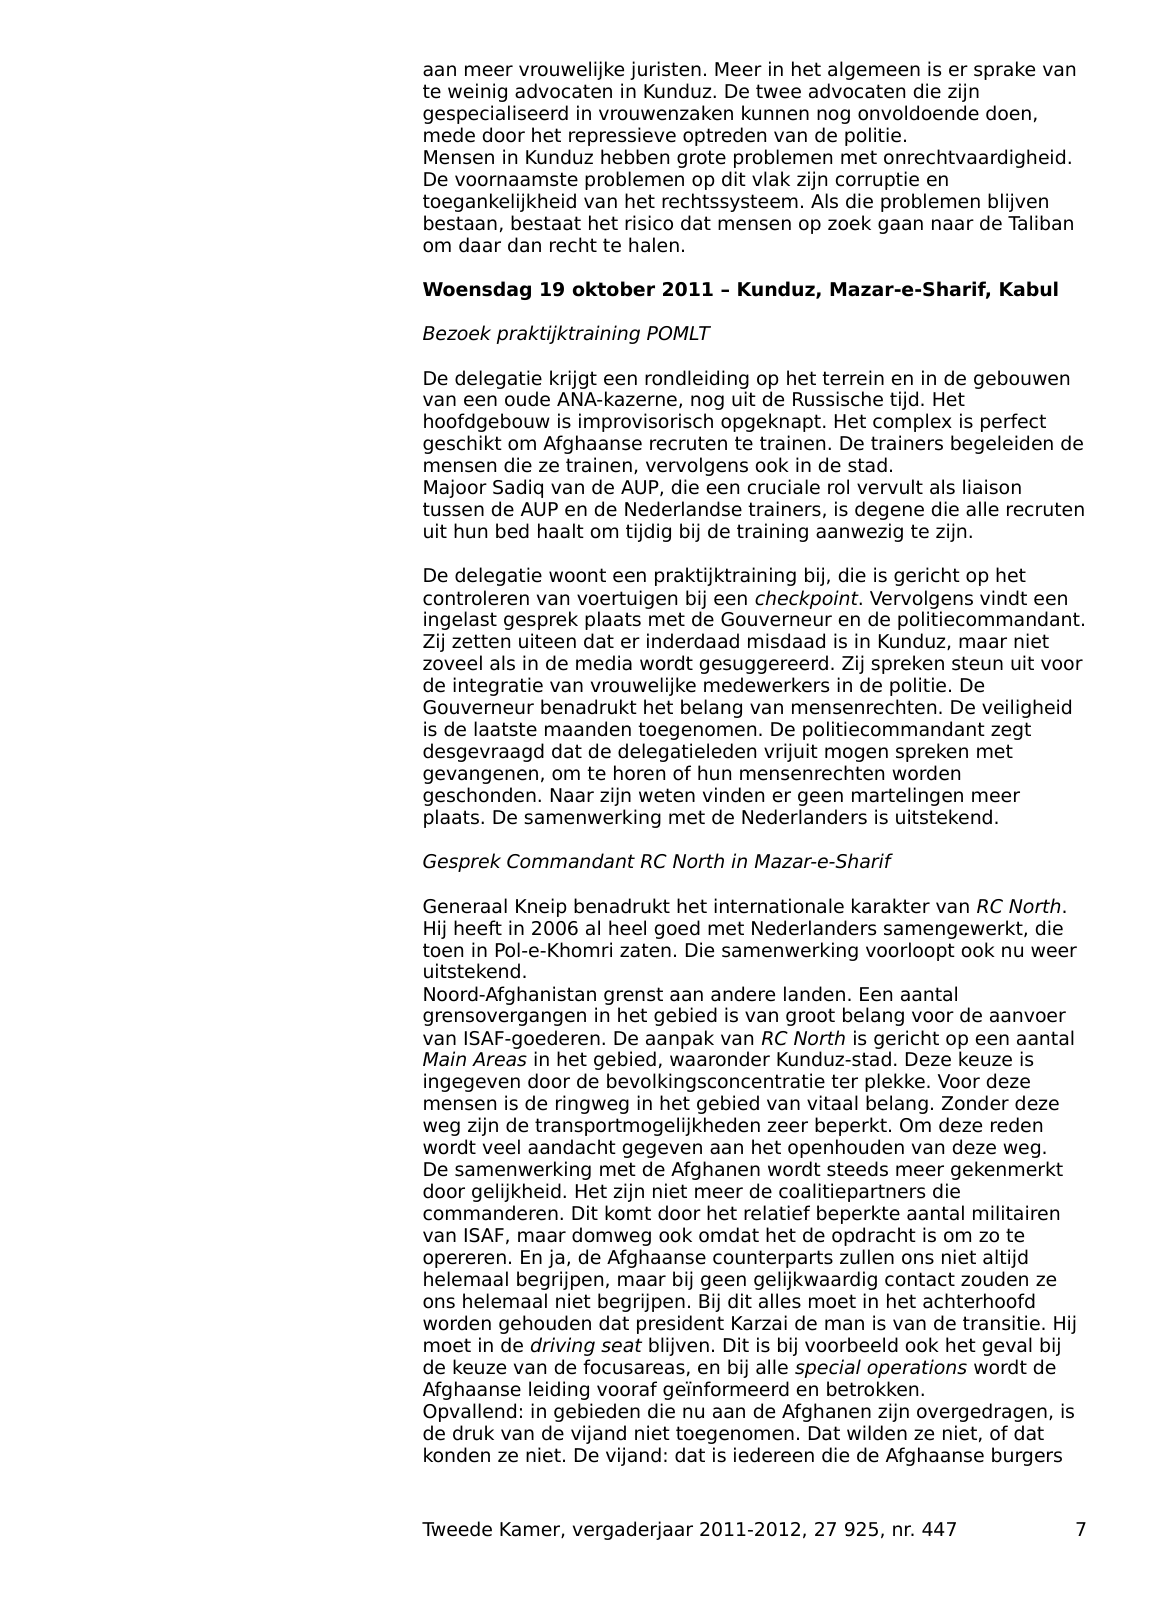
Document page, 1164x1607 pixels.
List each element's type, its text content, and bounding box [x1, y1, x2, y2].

subtitle Bezoek praktijktraining POMLT [422, 323, 1087, 345]
text De delegatie krijgt een rondleiding op het terrein en in de gebouwen van een oude ANA-kazerne, nog uit de Russische tijd. Het hoofdgebouw is improvisorisch opgeknapt. Het complex is perfect geschikt om Afghaanse recruten te trainen. De trainers begeleiden de mensen die ze trainen, vervolgens ook in de stad. [422, 367, 1087, 477]
text aan meer vrouwelijke juristen. Meer in het algemeen is er sprake van te weinig advocaten in Kunduz. De twee advocaten die zijn gespecialiseerd in vrouwenzaken kunnen nog onvoldoende doen, mede door het repressieve optreden van de politie. [422, 59, 1087, 147]
text Generaal Kneip benadrukt het internationale karakter van RC North. Hij heeft in 2006 al heel goed met Nederlanders samengewerkt, die toen in Pol-e-Khomri zaten. Die samenwerking voorloopt ook nu weer uitstekend. [422, 896, 1087, 983]
text Majoor Sadiq van de AUP, die een cruciale rol vervult als liaison tussen de AUP en de Nederlandse trainers, is degene die alle recruten uit hun bed haalt om tijdig bij de training aanwezig te zijn. [422, 477, 1087, 543]
text De samenwerking met de Afghanen wordt steeds meer gekenmerkt door gelijkheid. Het zijn niet meer de coalitiepartners die commanderen. Dit komt door het relatief beperkte aantal militairen van ISAF, maar domweg ook omdat het de opdracht is om zo te opereren. En ja, de Afghaanse counterparts zullen ons niet altijd helemaal begrijpen, maar bij geen gelijkwaardig contact zouden ze ons helemaal niet begrijpen. Bij dit alles moet in het achterhoofd worden gehouden dat president Karzai de man is van de transitie. Hij moet in de driving seat blijven. Dit is bij voorbeeld ook het geval bij de keuze van de focusareas, en bij alle special operations wordt de Afghaanse leiding vooraf geïnformeerd en betrokken. [422, 1159, 1087, 1401]
text De delegatie woont een praktijktraining bij, die is gericht op het controleren van voertuigen bij een checkpoint. Vervolgens vindt een ingelast gesprek plaats met de Gouverneur en de politiecommandant. Zij zetten uiteen dat er inderdaad misdaad is in Kunduz, maar niet zoveel als in de media wordt gesuggereerd. Zij spreken steun uit voor de integratie van vrouwelijke medewerkers in de politie. De Gouverneur benadrukt het belang van mensenrechten. De veiligheid is de laatste maanden toegenomen. De politiecommandant zegt desgevraagd dat de delegatieleden vrijuit mogen spreken met gevangenen, om te horen of hun mensenrechten worden geschonden. Naar zijn weten vinden er geen martelingen meer plaats. De samenwerking met de Nederlanders is uitstekend. [422, 565, 1087, 829]
text Noord-Afghanistan grenst aan andere landen. Een aantal grensovergangen in het gebied is van groot belang voor de aanvoer van ISAF-goederen. De aanpak van RC North is gericht op een aantal Main Areas in het gebied, waaronder Kunduz-stad. Deze keuze is ingegeven door de bevolkingsconcentratie ter plekke. Voor deze mensen is de ringweg in het gebied van vitaal belang. Zonder deze weg zijn de transportmogelijkheden zeer beperkt. Om deze reden wordt veel aandacht gegeven aan het openhouden van deze weg. [422, 983, 1087, 1159]
text Mensen in Kunduz hebben grote problemen met onrechtvaardigheid. De voornaamste problemen op dit vlak zijn corruptie en toegankelijkheid van het rechtssysteem. Als die problemen blijven bestaan, bestaat het risico dat mensen op zoek gaan naar de Taliban om daar dan recht te halen. [422, 147, 1087, 257]
subtitle Gesprek Commandant RC North in Mazar-e-Sharif [422, 851, 1087, 873]
text Opvallend: in gebieden die nu aan de Afghanen zijn overgedragen, is de druk van de vijand niet toegenomen. Dat wilden ze niet, of dat konden ze niet. De vijand: dat is iedereen die de Afghaanse burgers [422, 1401, 1087, 1467]
subtitle Woensdag 19 oktober 2011 – Kunduz, Mazar-e-Sharif, Kabul [422, 279, 1087, 301]
